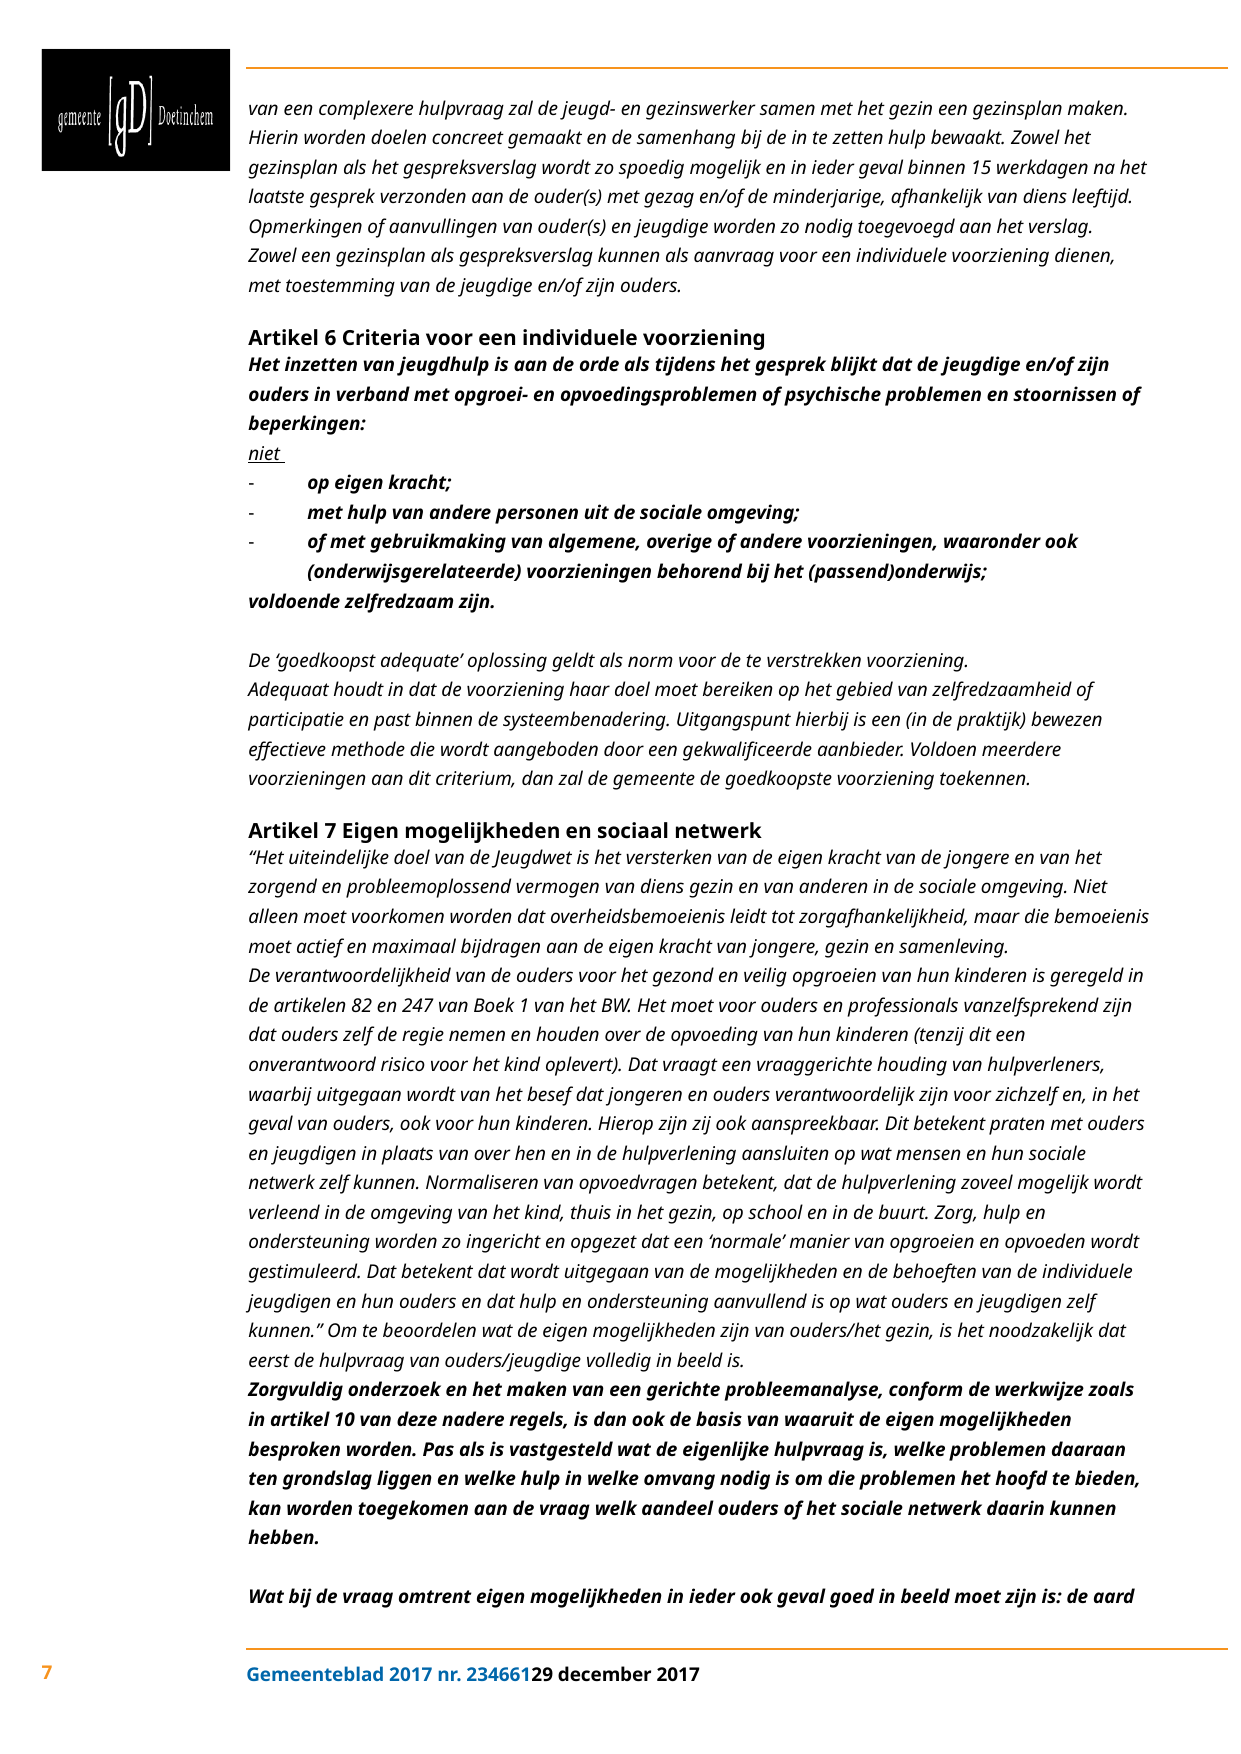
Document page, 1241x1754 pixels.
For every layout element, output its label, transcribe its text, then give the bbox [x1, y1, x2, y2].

text Zorgvuldig onderzoek en het maken van een gerichte probleemanalyse, conform de werkwijze zoals in artikel 10 van deze nadere regels, is dan ook de basis van waaruit de eigen mogelijkheden besproken worden. Pas als is vastgesteld wat de eigenlijke hulpvraag is, welke problemen daaraan ten grondslag liggen en welke hulp in welke omvang nodig is om die problemen het hoofd te bieden, kan worden toegekomen aan de vraag welk aandeel ouders of het sociale netwerk daarin kunnen hebben. [248, 1377, 1152, 1550]
text Artikel 6 Criteria voor een individuele voorziening [248, 323, 1152, 351]
list op eigen kracht; [248, 469, 1152, 495]
text De ‘goedkoopst adequate’ oplossing geldt als norm voor de te verstrekken voorziening. [248, 647, 1152, 673]
text “Het uiteindelijke doel van de Jeugdwet is het versterken van de eigen kracht van de jongere en van het zorgend en probleemoplossend vermogen van diens gezin en van anderen in de sociale omgeving. Niet alleen moet voorkomen worden dat overheidsbemoeienis leidt tot zorgafhankelijkheid, maar die bemoeienis moet actief en maximaal bijdragen aan de eigen kracht van jongere, gezin en samenleving. [248, 844, 1152, 959]
text van een complexere hulpvraag zal de jeugd- en gezinswerker samen met het gezin een gezinsplan maken. Hierin worden doelen concreet gemaakt en de samenhang bij de in te zetten hulp bewaakt. Zowel het gezinsplan als het gespreksverslag wordt zo spoedig mogelijk en in ieder geval binnen 15 werkdagen na het laatste gesprek verzonden aan de ouder(s) met gezag en/of de minderjarige, afhankelijk van diens leeftijd. Opmerkingen of aanvullingen van ouder(s) en jeugdige worden zo nodig toegevoegd aan het verslag. [248, 95, 1152, 239]
text Adequaat houdt in dat de voorziening haar doel moet bereiken op het gebied van zelfredzaamheid of participatie en past binnen de systeembenadering. Uitgangspunt hierbij is een (in de praktijk) bewezen effectieve methode die wordt aangeboden door een gekwalificeerde aanbieder. Voldoen meerdere voorzieningen aan dit criterium, dan zal de gemeente de goedkoopste voorziening toekennen. [248, 677, 1152, 791]
list of met gebruikmaking van algemene, overige of andere voorzieningen, waaronder ook (onderwijsgerelateerde) voorzieningen behorend bij het (passend)onderwijs; [248, 529, 1152, 584]
text niet [248, 440, 1152, 466]
text Het inzetten van jeugdhulp is aan de orde als tijdens het gesprek blijkt dat de jeugdige en/of zijn ouders in verband met opgroei- en opvoedingsproblemen of psychische problemen en stoornissen of beperkingen: [248, 351, 1152, 436]
list met hulp van andere personen uit de sociale omgeving; [248, 499, 1152, 525]
text Artikel 7 Eigen mogelijkheden en sociaal netwerk [248, 816, 1152, 844]
text De verantwoordelijkheid van de ouders voor het gezond en veilig opgroeien van hun kinderen is geregeld in de artikelen 82 en 247 van Boek 1 van het BW. Het moet voor ouders en professionals vanzelfsprekend zijn dat ouders zelf de regie nemen en houden over de opvoeding van hun kinderen (tenzij dit een onverantwoord risico voor het kind oplevert). Dat vraagt een vraaggerichte houding van hulpverleners, waarbij uitgegaan wordt van het besef dat jongeren en ouders verantwoordelijk zijn voor zichzelf en, in het geval van ouders, ook voor hun kinderen. Hierop zijn zij ook aanspreekbaar. Dit betekent praten met ouders en jeugdigen in plaats van over hen en in de hulpverlening aansluiten op wat mensen en hun sociale netwerk zelf kunnen. Normaliseren van opvoedvragen betekent, dat de hulpverlening zoveel mogelijk wordt verleend in de omgeving van het kind, thuis in het gezin, op school en in de buurt. Zorg, hulp en ondersteuning worden zo ingericht en opgezet dat een ‘normale’ manier van opgroeien en opvoeden wordt gestimuleerd. Dat betekent dat wordt uitgegaan van de mogelijkheden en de behoeften van de individuele jeugdigen en hun ouders en dat hulp en ondersteuning aanvullend is op wat ouders en jeugdigen zelf kunnen.” Om te beoordelen wat de eigen mogelijkheden zijn van ouders/het gezin, is het noodzakelijk dat eerst de hulpvraag van ouders/jeugdige volledig in beeld is. [248, 962, 1152, 1373]
picture [41, 47, 231, 172]
text voldoende zelfredzaam zijn. [248, 588, 1152, 613]
text Wat bij de vraag omtrent eigen mogelijkheden in ieder ook geval goed in beeld moet zijn is: de aard [248, 1584, 1152, 1609]
text Zowel een gezinsplan als gespreksverslag kunnen als aanvraag voor een individuele voorziening dienen, met toestemming van de jeugdige en/of zijn ouders. [248, 243, 1152, 298]
